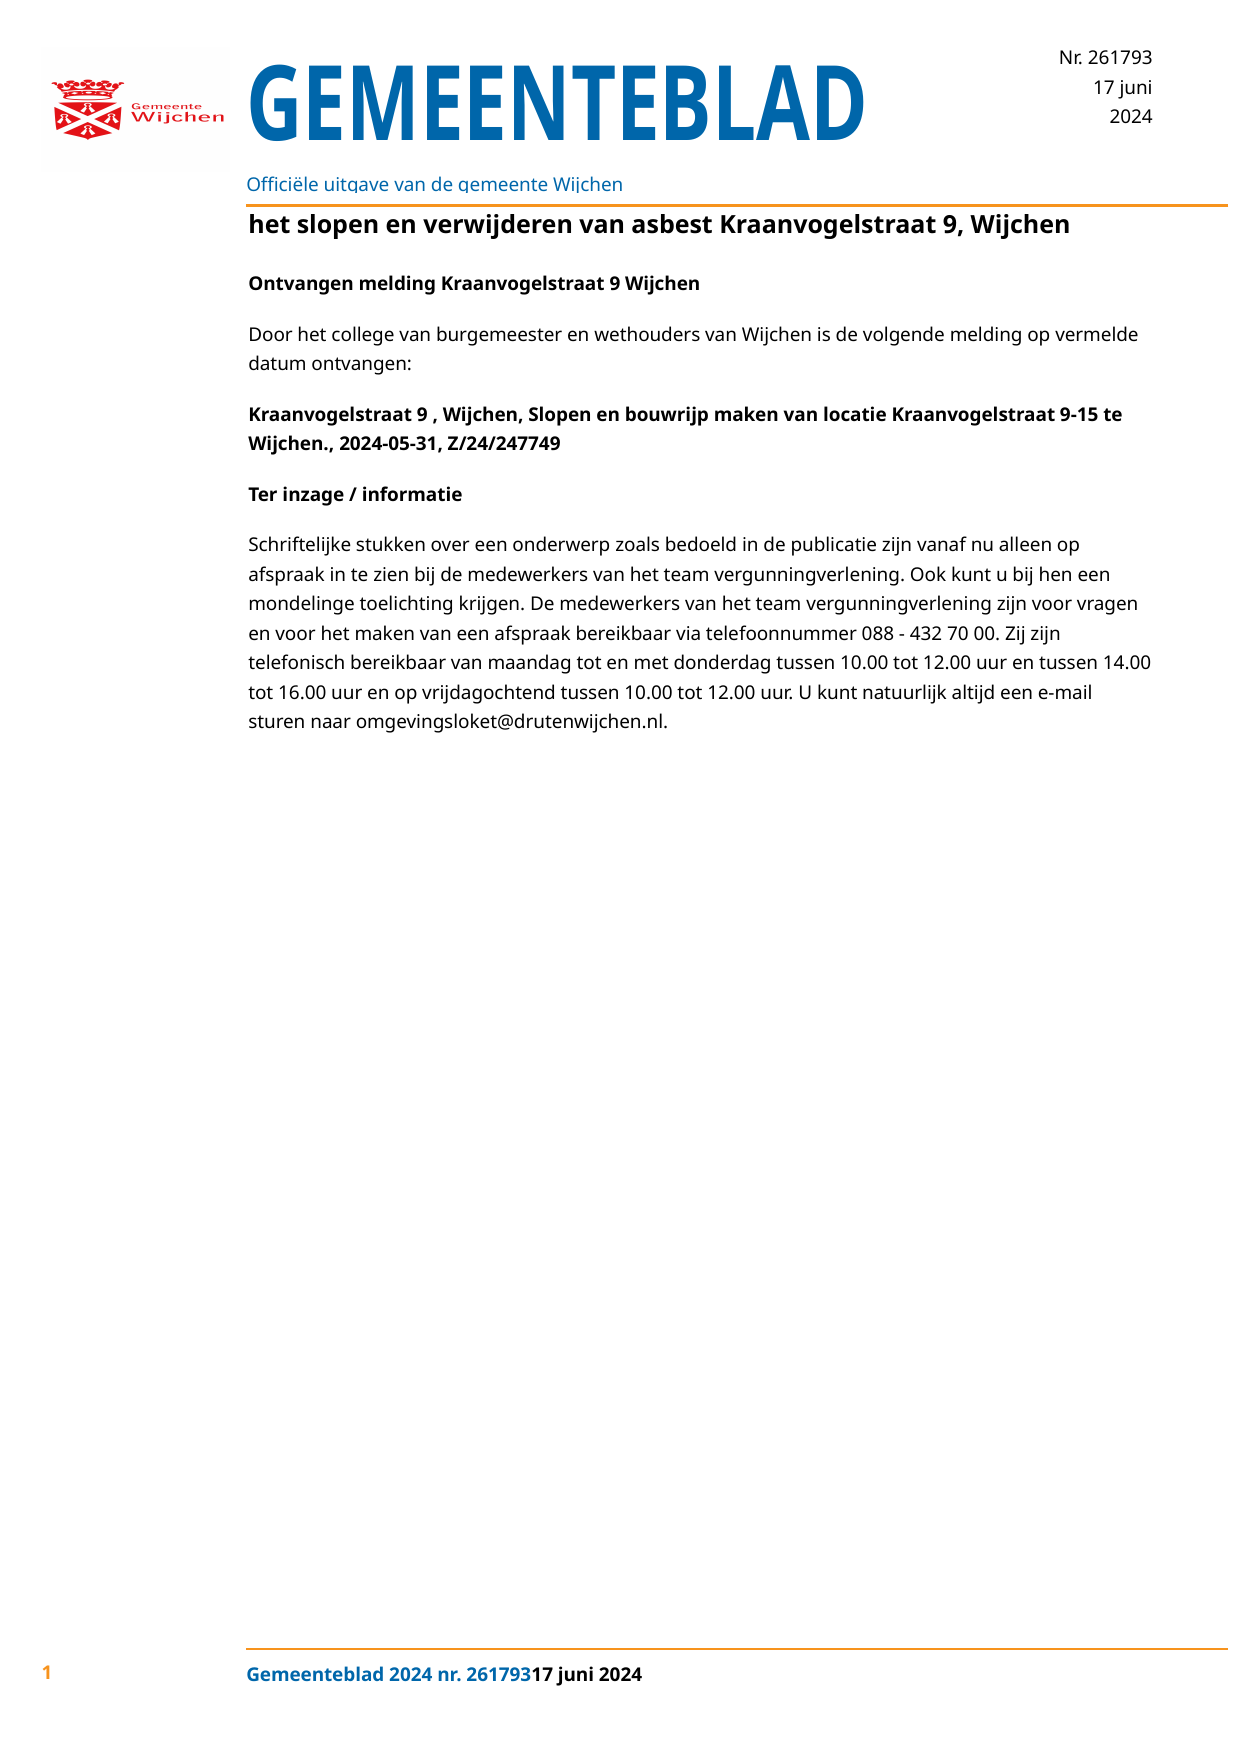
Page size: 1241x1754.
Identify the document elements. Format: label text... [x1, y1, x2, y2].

text het slopen en verwijderen van asbest Kraanvogelstraat 9, Wijchen [248, 207, 1152, 241]
text Door het college van burgemeester en wethouders van Wijchen is de volgende melding op vermelde datum ontvangen: [248, 321, 1152, 376]
text Ter inzage / informatie [248, 481, 1152, 506]
text Kraanvogelstraat 9 , Wijchen, Slopen en bouwrijp maken van locatie Kraanvogelstraat 9-15 te Wijchen., 2024-05-31, Z/24/247749 [248, 401, 1152, 456]
text Ontvangen melding Kraanvogelstraat 9 Wijchen [248, 270, 1152, 296]
picture [41, 47, 231, 172]
text Schriftelijke stukken over een onderwerp zoals bedoeld in de publicatie zijn vanaf nu alleen op afspraak in te zien bij de medewerkers van het team vergunningverlening. Ook kunt u bij hen een mondelinge toelichting krijgen. De medewerkers van het team vergunningverlening zijn voor vragen en voor het maken van een afspraak bereikbaar via telefoonnummer 088 - 432 70 00. Zij zijn telefonisch bereikbaar van maandag tot en met donderdag tussen 10.00 tot 12.00 uur en tussen 14.00 tot 16.00 uur en op vrijdagochtend tussen 10.00 tot 12.00 uur. U kunt natuurlijk altijd een e-mail sturen naar omgevingsloket@drutenwijchen.nl. [248, 531, 1152, 734]
